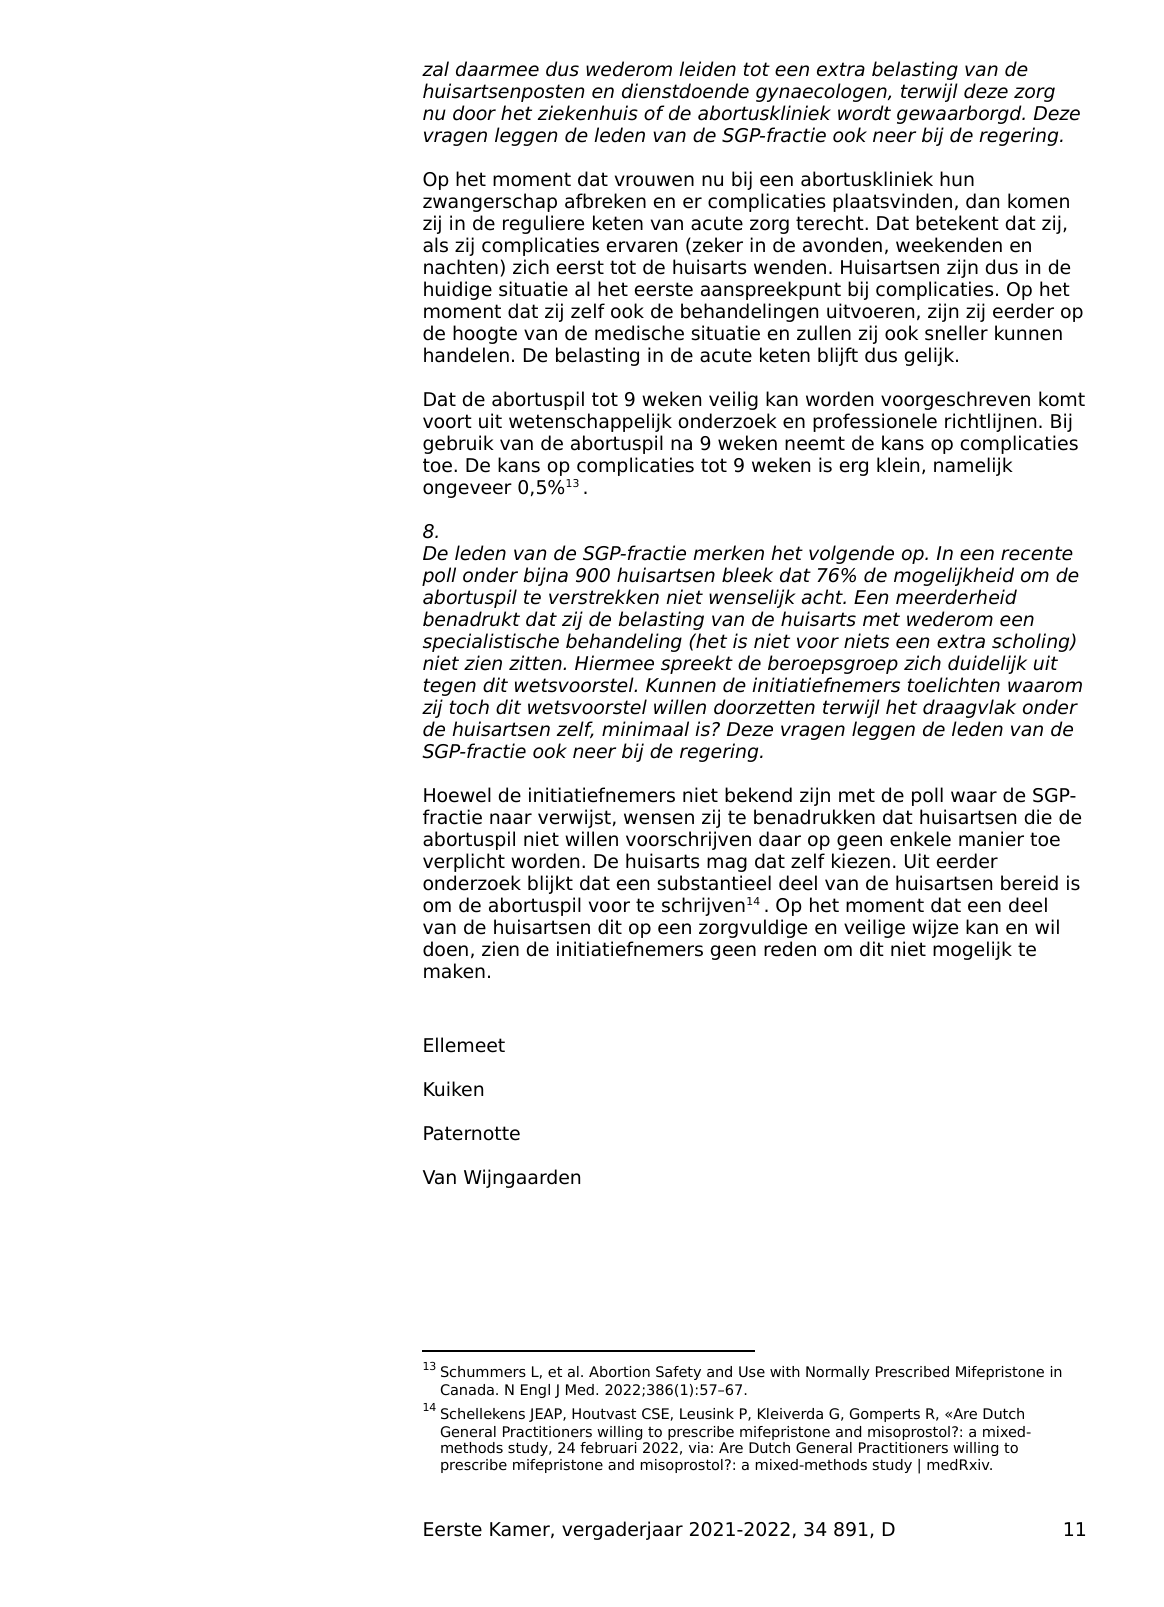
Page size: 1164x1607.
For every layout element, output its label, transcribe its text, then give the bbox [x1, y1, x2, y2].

text Ellemeet Kuiken Paternotte Van Wijngaarden [422, 1013, 1087, 1189]
text Schummers L, et al. Abortion Safety and Use with Normally Prescribed Mifepristone in Canada. N Engl J Med. 2022;386(1):57–67. [422, 1360, 1087, 1399]
text Schellekens JEAP, Houtvast CSE, Leusink P, Kleiverda G, Gomperts R, «Are Dutch General Practitioners willing to prescribe mifepristone and misoprostol?: a mixed-methods study, 24 februari 2022, via: Are Dutch General Practitioners willing to prescribe mifepristone and misoprostol?: a mixed-methods study | medRxiv. [422, 1402, 1087, 1474]
text Dat de abortuspil tot 9 weken veilig kan worden voorgeschreven komt voort uit wetenschappelijk onderzoek en professionele richtlijnen. Bij gebruik van de abortuspil na 9 weken neemt de kans op complicaties toe. De kans op complicaties tot 9 weken is erg klein, namelijk ongeveer 0,5%. [422, 389, 1087, 499]
text Hoewel de initiatiefnemers niet bekend zijn met de poll waar de SGP-fractie naar verwijst, wensen zij te benadrukken dat huisartsen die de abortuspil niet willen voorschrijven daar op geen enkele manier toe verplicht worden. De huisarts mag dat zelf kiezen. Uit eerder onderzoek blijkt dat een substantieel deel van de huisartsen bereid is om de abortuspil voor te schrijven. Op het moment dat een deel van de huisartsen dit op een zorgvuldige en veilige wijze kan en wil doen, zien de initiatiefnemers geen reden om dit niet mogelijk te maken. [422, 785, 1087, 983]
text Op het moment dat vrouwen nu bij een abortuskliniek hun zwangerschap afbreken en er complicaties plaatsvinden, dan komen zij in de reguliere keten van acute zorg terecht. Dat betekent dat zij, als zij complicaties ervaren (zeker in de avonden, weekenden en nachten) zich eerst tot de huisarts wenden. Huisartsen zijn dus in de huidige situatie al het eerste aanspreekpunt bij complicaties. Op het moment dat zij zelf ook de behandelingen uitvoeren, zijn zij eerder op de hoogte van de medische situatie en zullen zij ook sneller kunnen handelen. De belasting in de acute keten blijft dus gelijk. [422, 169, 1087, 367]
text De leden van de SGP-fractie merken het volgende op. In een recente poll onder bijna 900 huisartsen bleek dat 76% de mogelijkheid om de abortuspil te verstrekken niet wenselijk acht. Een meerderheid benadrukt dat zij de belasting van de huisarts met wederom een specialistische behandeling (het is niet voor niets een extra scholing) niet zien zitten. Hiermee spreekt de beroepsgroep zich duidelijk uit tegen dit wetsvoorstel. Kunnen de initiatiefnemers toelichten waarom zij toch dit wetsvoorstel willen doorzetten terwijl het draagvlak onder de huisartsen zelf, minimaal is? Deze vragen leggen de leden van de SGP-fractie ook neer bij de regering. [422, 543, 1087, 763]
text zal daarmee dus wederom leiden tot een extra belasting van de huisartsenposten en dienstdoende gynaecologen, terwijl deze zorg nu door het ziekenhuis of de abortuskliniek wordt gewaarborgd. Deze vragen leggen de leden van de SGP-fractie ook neer bij de regering. [422, 59, 1087, 147]
text 8. [422, 521, 1087, 543]
